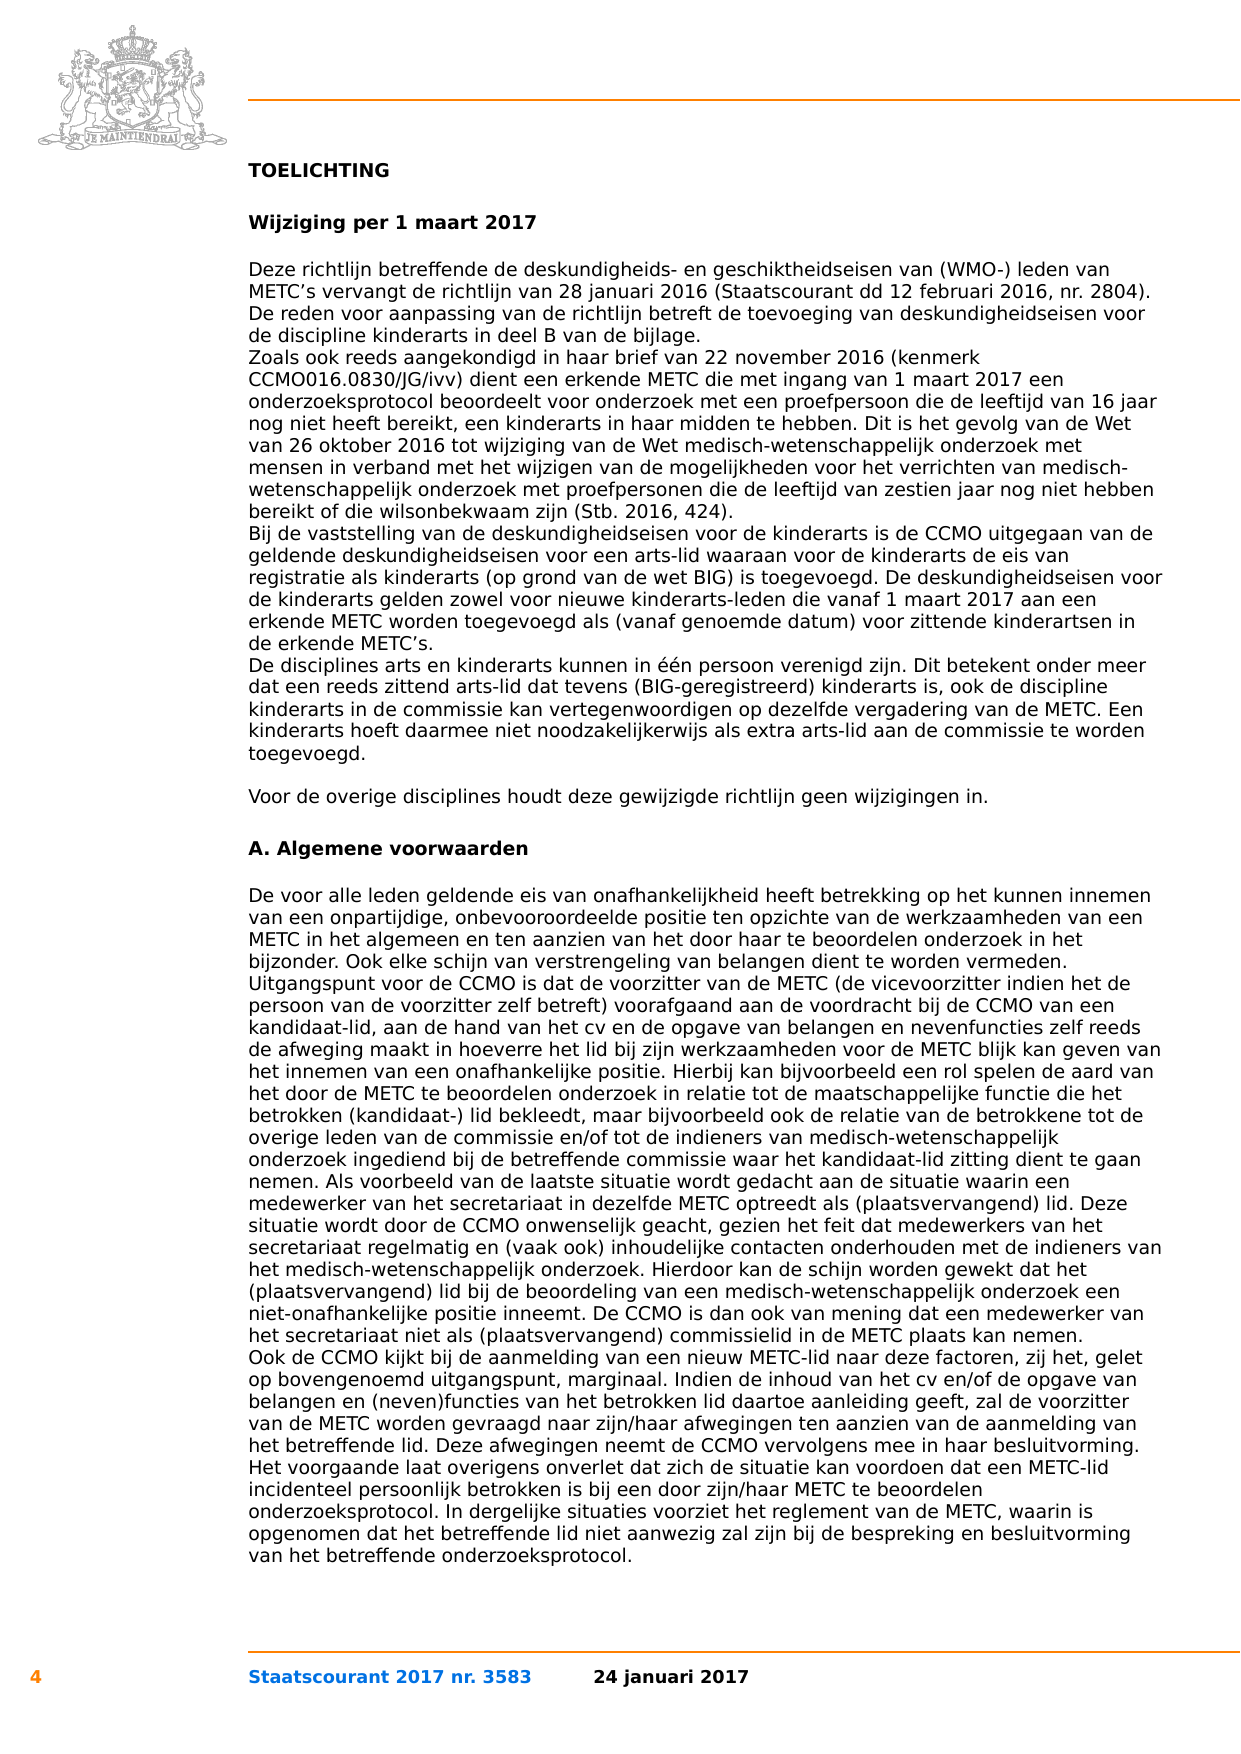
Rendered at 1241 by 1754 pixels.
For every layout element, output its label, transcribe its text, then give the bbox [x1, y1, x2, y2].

text De reden voor aanpassing van de richtlijn betreft de toevoeging van deskundigheidseisen voor de discipline kinderarts in deel B van de bijlage. [248, 303, 1163, 347]
text Voor de overige disciplines houdt deze gewijzigde richtlijn geen wijzigingen in. [248, 786, 1163, 808]
subtitle Wijziging per 1 maart 2017 [248, 212, 1163, 234]
picture [38, 25, 227, 150]
text Bij de vaststelling van de deskundigheidseisen voor de kinderarts is de CCMO uitgegaan van de geldende deskundigheidseisen voor een arts-lid waaraan voor de kinderarts de eis van registratie als kinderarts (op grond van de wet BIG) is toegevoegd. De deskundigheidseisen voor de kinderarts gelden zowel voor nieuwe kinderarts-leden die vanaf 1 maart 2017 aan een erkende METC worden toegevoegd als (vanaf genoemde datum) voor zittende kinderartsen in de erkende METC’s. [248, 523, 1163, 654]
subtitle TOELICHTING [248, 160, 1163, 182]
text Ook de CCMO kijkt bij de aanmelding van een nieuw METC-lid naar deze factoren, zij het, gelet op bovengenoemd uitgangspunt, marginaal. Indien de inhoud van het cv en/of de opgave van belangen en (neven)functies van het betrokken lid daartoe aanleiding geeft, zal de voorzitter van de METC worden gevraagd naar zijn/haar afwegingen ten aanzien van de aanmelding van het betreffende lid. Deze afwegingen neemt de CCMO vervolgens mee in haar besluitvorming. Het voorgaande laat overigens onverlet dat zich de situatie kan voordoen dat een METC-lid incidenteel persoonlijk betrokken is bij een door zijn/haar METC te beoordelen onderzoeksprotocol. In dergelijke situaties voorziet het reglement van de METC, waarin is opgenomen dat het betreffende lid niet aanwezig zal zijn bij de bespreking en besluitvorming van het betreffende onderzoeksprotocol. [248, 1347, 1163, 1567]
text Zoals ook reeds aangekondigd in haar brief van 22 november 2016 (kenmerk CCMO016.0830/JG/ivv) dient een erkende METC die met ingang van 1 maart 2017 een onderzoeksprotocol beoordeelt voor onderzoek met een proefpersoon die de leeftijd van 16 jaar nog niet heeft bereikt, een kinderarts in haar midden te hebben. Dit is het gevolg van de Wet van 26 oktober 2016 tot wijziging van de Wet medisch-wetenschappelijk onderzoek met mensen in verband met het wijzigen van de mogelijkheden voor het verrichten van medisch-wetenschappelijk onderzoek met proefpersonen die de leeftijd van zestien jaar nog niet hebben bereikt of die wilsonbekwaam zijn (Stb. 2016, 424). [248, 347, 1163, 523]
subtitle A. Algemene voorwaarden [248, 838, 1163, 860]
text Deze richtlijn betreffende de deskundigheids- en geschiktheidseisen van (WMO-) leden van METC’s vervangt de richtlijn van 28 januari 2016 (Staatscourant dd 12 februari 2016, nr. 2804). [248, 259, 1163, 303]
text De voor alle leden geldende eis van onafhankelijkheid heeft betrekking op het kunnen innemen van een onpartijdige, onbevooroordeelde positie ten opzichte van de werkzaamheden van een METC in het algemeen en ten aanzien van het door haar te beoordelen onderzoek in het bijzonder. Ook elke schijn van verstrengeling van belangen dient te worden vermeden. Uitgangspunt voor de CCMO is dat de voorzitter van de METC (de vicevoorzitter indien het de persoon van de voorzitter zelf betreft) voorafgaand aan de voordracht bij de CCMO van een kandidaat-lid, aan de hand van het cv en de opgave van belangen en nevenfuncties zelf reeds de afweging maakt in hoeverre het lid bij zijn werkzaamheden voor de METC blijk kan geven van het innemen van een onafhankelijke positie. Hierbij kan bijvoorbeeld een rol spelen de aard van het door de METC te beoordelen onderzoek in relatie tot de maatschappelijke functie die het betrokken (kandidaat-) lid bekleedt, maar bijvoorbeeld ook de relatie van de betrokkene tot de overige leden van de commissie en/of tot de indieners van medisch-wetenschappelijk onderzoek ingediend bij de betreffende commissie waar het kandidaat-lid zitting dient te gaan nemen. Als voorbeeld van de laatste situatie wordt gedacht aan de situatie waarin een medewerker van het secretariaat in dezelfde METC optreedt als (plaatsvervangend) lid. Deze situatie wordt door de CCMO onwenselijk geacht, gezien het feit dat medewerkers van het secretariaat regelmatig en (vaak ook) inhoudelijke contacten onderhouden met de indieners van het medisch-wetenschappelijk onderzoek. Hierdoor kan de schijn worden gewekt dat het (plaatsvervangend) lid bij de beoordeling van een medisch-wetenschappelijk onderzoek een niet-onafhankelijke positie inneemt. De CCMO is dan ook van mening dat een medewerker van het secretariaat niet als (plaatsvervangend) commissielid in de METC plaats kan nemen. [248, 885, 1163, 1347]
text De disciplines arts en kinderarts kunnen in één persoon verenigd zijn. Dit betekent onder meer dat een reeds zittend arts-lid dat tevens (BIG-geregistreerd) kinderarts is, ook de discipline kinderarts in de commissie kan vertegenwoordigen op dezelfde vergadering van de METC. Een kinderarts hoeft daarmee niet noodzakelijkerwijs als extra arts-lid aan de commissie te worden toegevoegd. [248, 654, 1163, 764]
